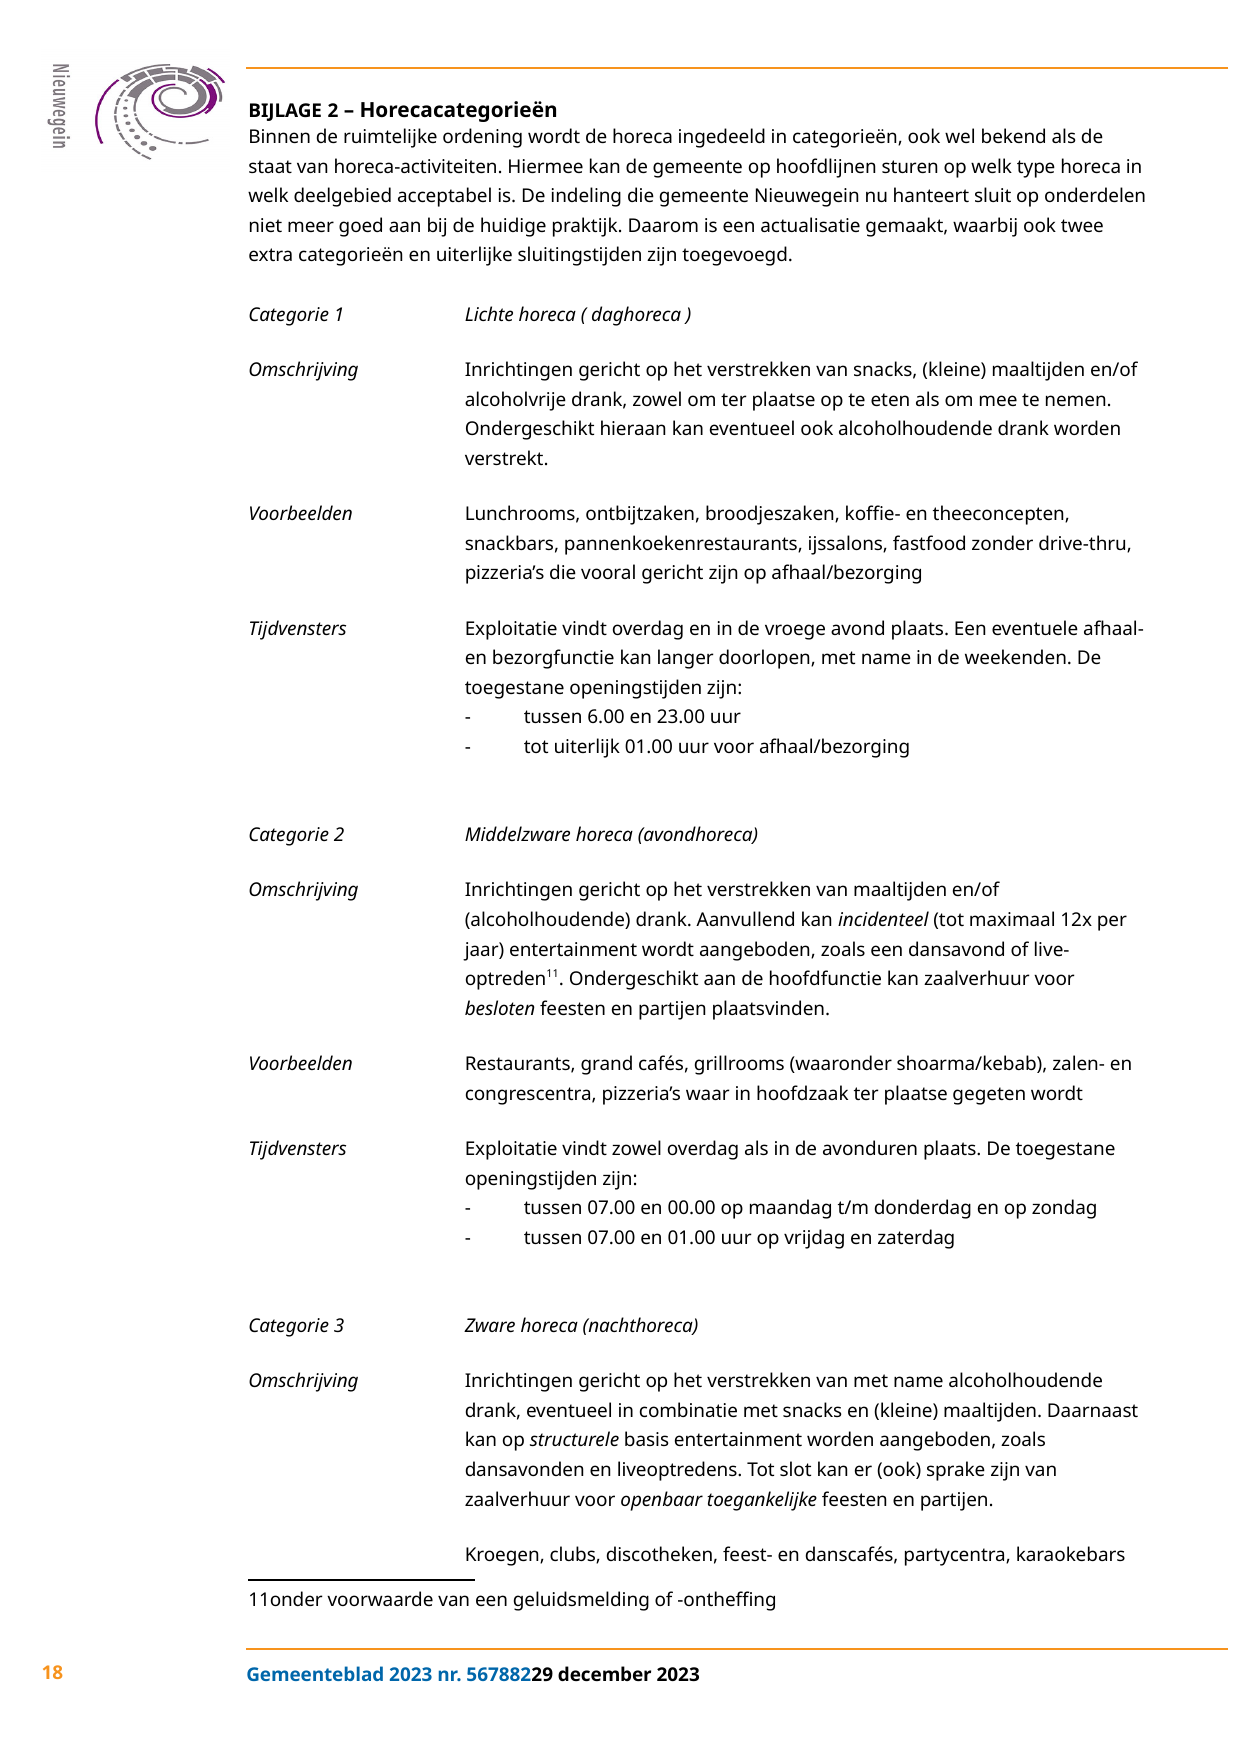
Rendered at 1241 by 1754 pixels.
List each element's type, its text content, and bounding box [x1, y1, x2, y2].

table_cell Inrichtingen gericht op het verstrekken van met name alcoholhoudende drank, eventueel in combinatie met snacks en (kleine) maaltijden. Daarnaast kan op structurele basis entertainment worden aangeboden, zoals dansavonden en liveoptredens. Tot slot kan er (ook) sprake zijn van zaalverhuur voor openbaar toegankelijke feesten en partijen. [465, 1368, 1152, 1541]
table_cell Voorbeelden [248, 1050, 464, 1135]
table_cell Restaurants, grand cafés, grillrooms (waaronder shoarma/kebab), zalen- en congrescentra, pizzeria’s waar in hoofdzaak ter plaatse gegeten wordt [465, 1050, 1152, 1135]
table_header Lichte horeca ( daghoreca ) [465, 301, 1152, 356]
table_header Categorie 2 [248, 821, 464, 877]
text BIJLAGE 2 – Horecacategorieën [248, 95, 1152, 123]
table_cell Inrichtingen gericht op het verstrekken van snacks, (kleine) maaltijden en/of alcoholvrije drank, zowel om ter plaatse op te eten als om mee te nemen. Ondergeschikt hieraan kan eventueel ook alcoholhoudende drank worden verstrekt. [465, 356, 1152, 500]
table_cell Omschrijving [248, 356, 464, 500]
table_cell Kroegen, clubs, discotheken, feest- en danscafés, partycentra, karaokebars [465, 1541, 1152, 1570]
table_cell Exploitatie vindt overdag en in de vroege avond plaats. Een eventuele afhaal- en bezorgfunctie kan langer doorlopen, met name in de weekenden. De toegestane openingstijden zijn: tussen 6.00 en 23.00 uur tot uiterlijk 01.00 uur voor afhaal/bezorging [465, 615, 1152, 788]
table_cell Voorbeelden [248, 1541, 464, 1570]
table_cell Inrichtingen gericht op het verstrekken van maaltijden en/of (alcoholhoudende) drank. Aanvullend kan incidenteel (tot maximaal 12x per jaar) entertainment wordt aangeboden, zoals een dansavond of live-optreden. Ondergeschikt aan de hoofdfunctie kan zaalverhuur voor besloten feesten en partijen plaatsvinden. [465, 877, 1152, 1050]
table_cell Omschrijving [248, 1368, 464, 1541]
picture [41, 47, 231, 172]
table_header Middelzware horeca (avondhoreca) [465, 821, 1152, 877]
table_cell Tijdvensters [248, 1135, 464, 1279]
table_cell Lunchrooms, ontbijtzaken, broodjeszaken, koffie- en theeconcepten, snackbars, pannenkoekenrestaurants, ijssalons, fastfood zonder drive-thru, pizzeria’s die vooral gericht zijn op afhaal/bezorging [465, 500, 1152, 615]
table_cell Omschrijving [248, 877, 464, 1050]
table_cell Voorbeelden [248, 500, 464, 615]
table_header Categorie 1 [248, 301, 464, 356]
table_cell Tijdvensters [248, 615, 464, 788]
text Binnen de ruimtelijke ordening wordt de horeca ingedeeld in categorieën, ook wel bekend als de staat van horeca-activiteiten. Hiermee kan de gemeente op hoofdlijnen sturen op welk type horeca in welk deelgebied acceptabel is. De indeling die gemeente Nieuwegein nu hanteert sluit op onderdelen niet meer goed aan bij de huidige praktijk. Daarom is een actualisatie gemaakt, waarbij ook twee extra categorieën en uiterlijke sluitingstijden zijn toegevoegd. [248, 123, 1152, 267]
table_header Zware horeca (nachthoreca) [465, 1312, 1152, 1367]
table_header Categorie 3 [248, 1312, 464, 1367]
table_cell Exploitatie vindt zowel overdag als in de avonduren plaats. De toegestane openingstijden zijn: tussen 07.00 en 00.00 op maandag t/m donderdag en op zondag tussen 07.00 en 01.00 uur op vrijdag en zaterdag [465, 1135, 1152, 1279]
